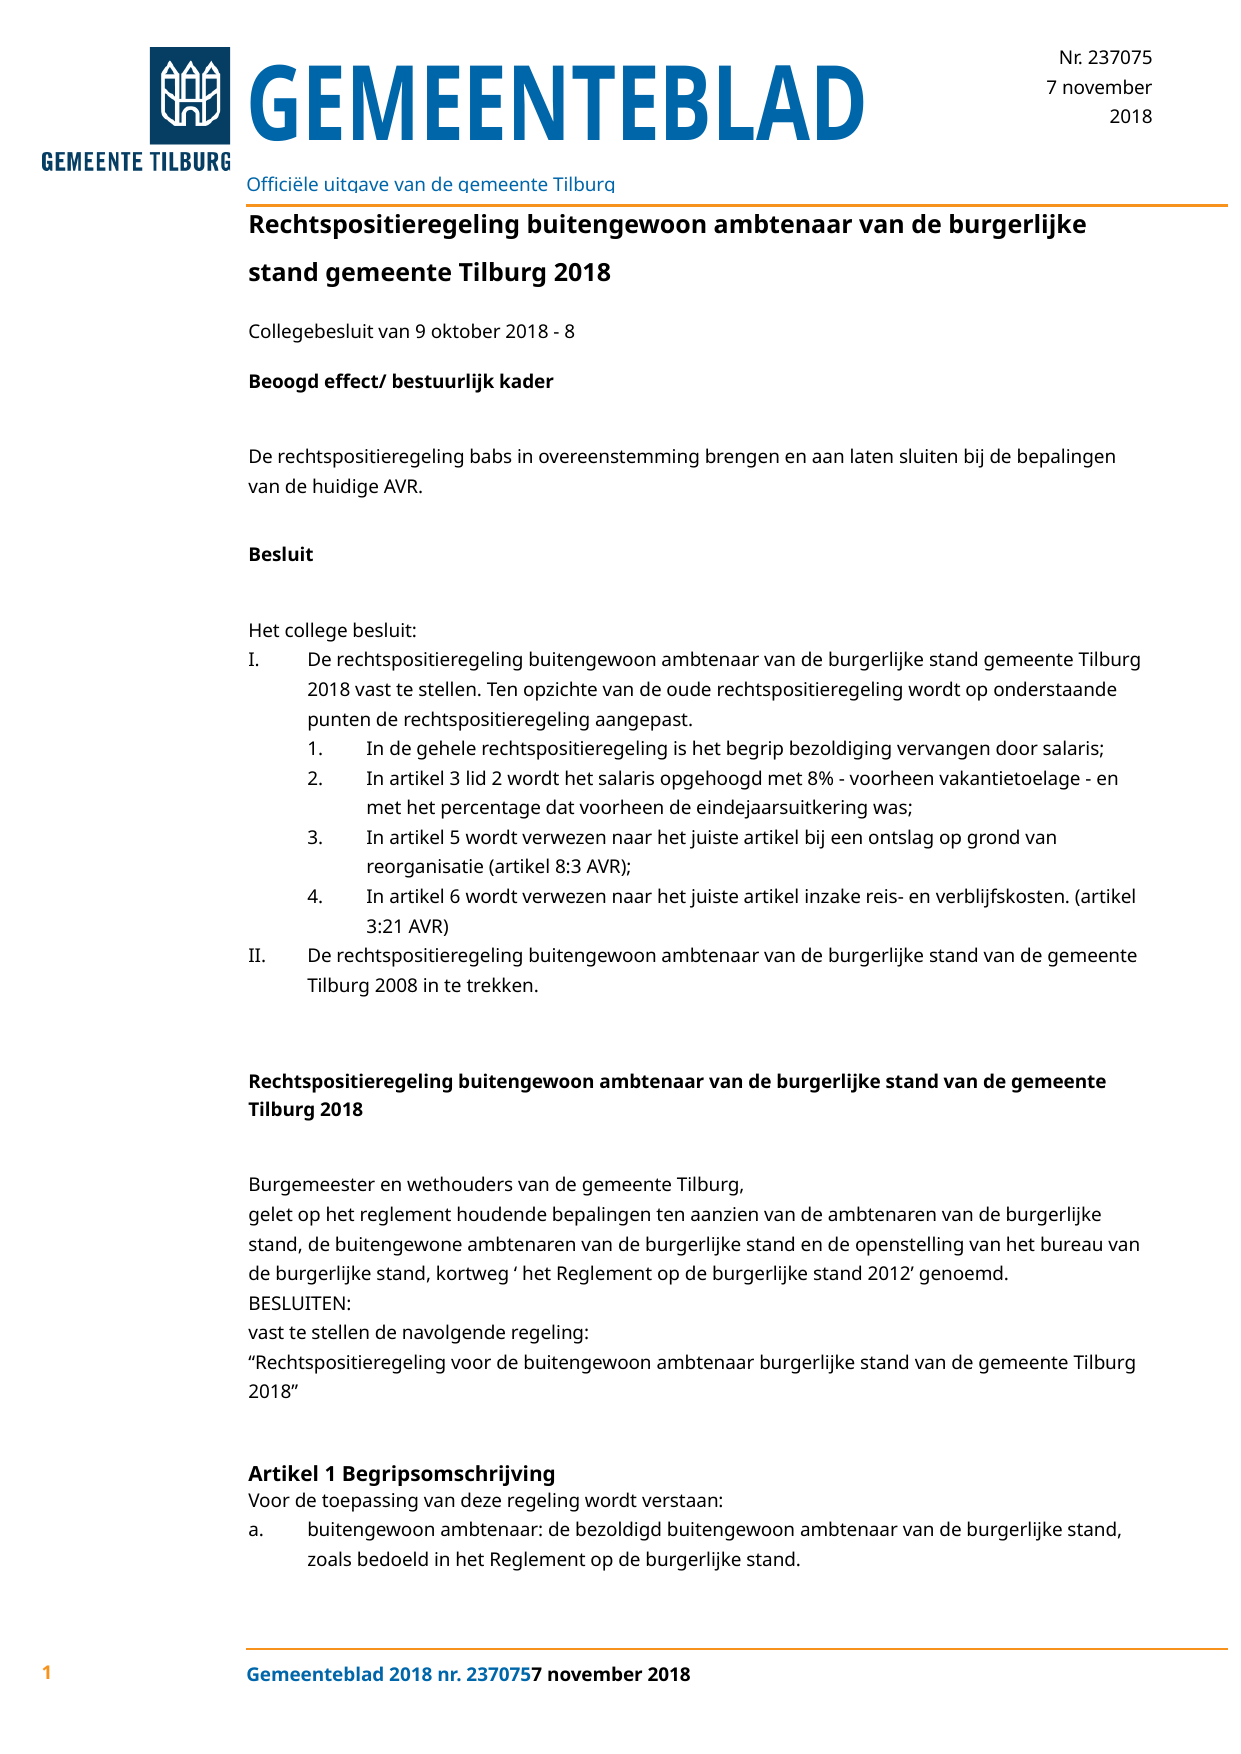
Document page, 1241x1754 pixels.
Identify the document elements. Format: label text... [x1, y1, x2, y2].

list De rechtspositieregeling buitengewoon ambtenaar van de burgerlijke stand van de gemeente Tilburg 2008 in te trekken. [248, 942, 1152, 998]
list In artikel 6 wordt verwezen naar het juiste artikel inzake reis- en verblijfskosten. (artikel 3:21 AVR) [307, 883, 1152, 939]
list In artikel 5 wordt verwezen naar het juiste artikel bij een ontslag op grond van reorganisatie (artikel 8:3 AVR); [307, 824, 1152, 879]
text Het college besluit: [248, 617, 1152, 643]
list buitengewoon ambtenaar: de bezoldigd buitengewoon ambtenaar van de burgerlijke stand, zoals bedoeld in het Reglement op de burgerlijke stand. [248, 1517, 1152, 1572]
text Rechtspositieregeling buitengewoon ambtenaar van de burgerlijke stand van de gemeente Tilburg 2018 [248, 1068, 1152, 1122]
text Beoogd effect/ bestuurlijk kader [248, 368, 1152, 394]
list In artikel 3 lid 2 wordt het salaris opgehoogd met 8% - voorheen vakantietoelage - en met het percentage dat voorheen de eindejaarsuitkering was; [307, 765, 1152, 820]
text gelet op het reglement houdende bepalingen ten aanzien van de ambtenaren van de burgerlijke stand, de buitengewone ambtenaren van de burgerlijke stand en de openstelling van het bureau van de burgerlijke stand, kortweg ‘ het Reglement op de burgerlijke stand 2012’ genoemd. [248, 1201, 1152, 1286]
text Artikel 1 Begripsomschrijving [248, 1459, 1152, 1487]
text De rechtspositieregeling babs in overeenstemming brengen en aan laten sluiten bij de bepalingen van de huidige AVR. [248, 443, 1152, 499]
picture [41, 47, 231, 172]
text “Rechtspositieregeling voor de buitengewoon ambtenaar burgerlijke stand van de gemeente Tilburg 2018” [248, 1349, 1152, 1404]
text Collegebesluit van 9 oktober 2018 - 8 [248, 318, 1152, 344]
text BESLUITEN: [248, 1290, 1152, 1316]
text Burgemeester en wethouders van de gemeente Tilburg, [248, 1172, 1152, 1197]
text Rechtspositieregeling buitengewoon ambtenaar van de burgerlijke stand gemeente Tilburg 2018 [248, 207, 1152, 288]
list In de gehele rechtspositieregeling is het begrip bezoldiging vervangen door salaris; [307, 735, 1152, 761]
list De rechtspositieregeling buitengewoon ambtenaar van de burgerlijke stand gemeente Tilburg 2018 vast te stellen. Ten opzichte van de oude rechtspositieregeling wordt op onderstaande punten de rechtspositieregeling aangepast. [248, 647, 1152, 732]
text Voor de toepassing van deze regeling wordt verstaan: [248, 1487, 1152, 1513]
text vast te stellen de navolgende regeling: [248, 1319, 1152, 1345]
text Besluit [248, 539, 1152, 568]
